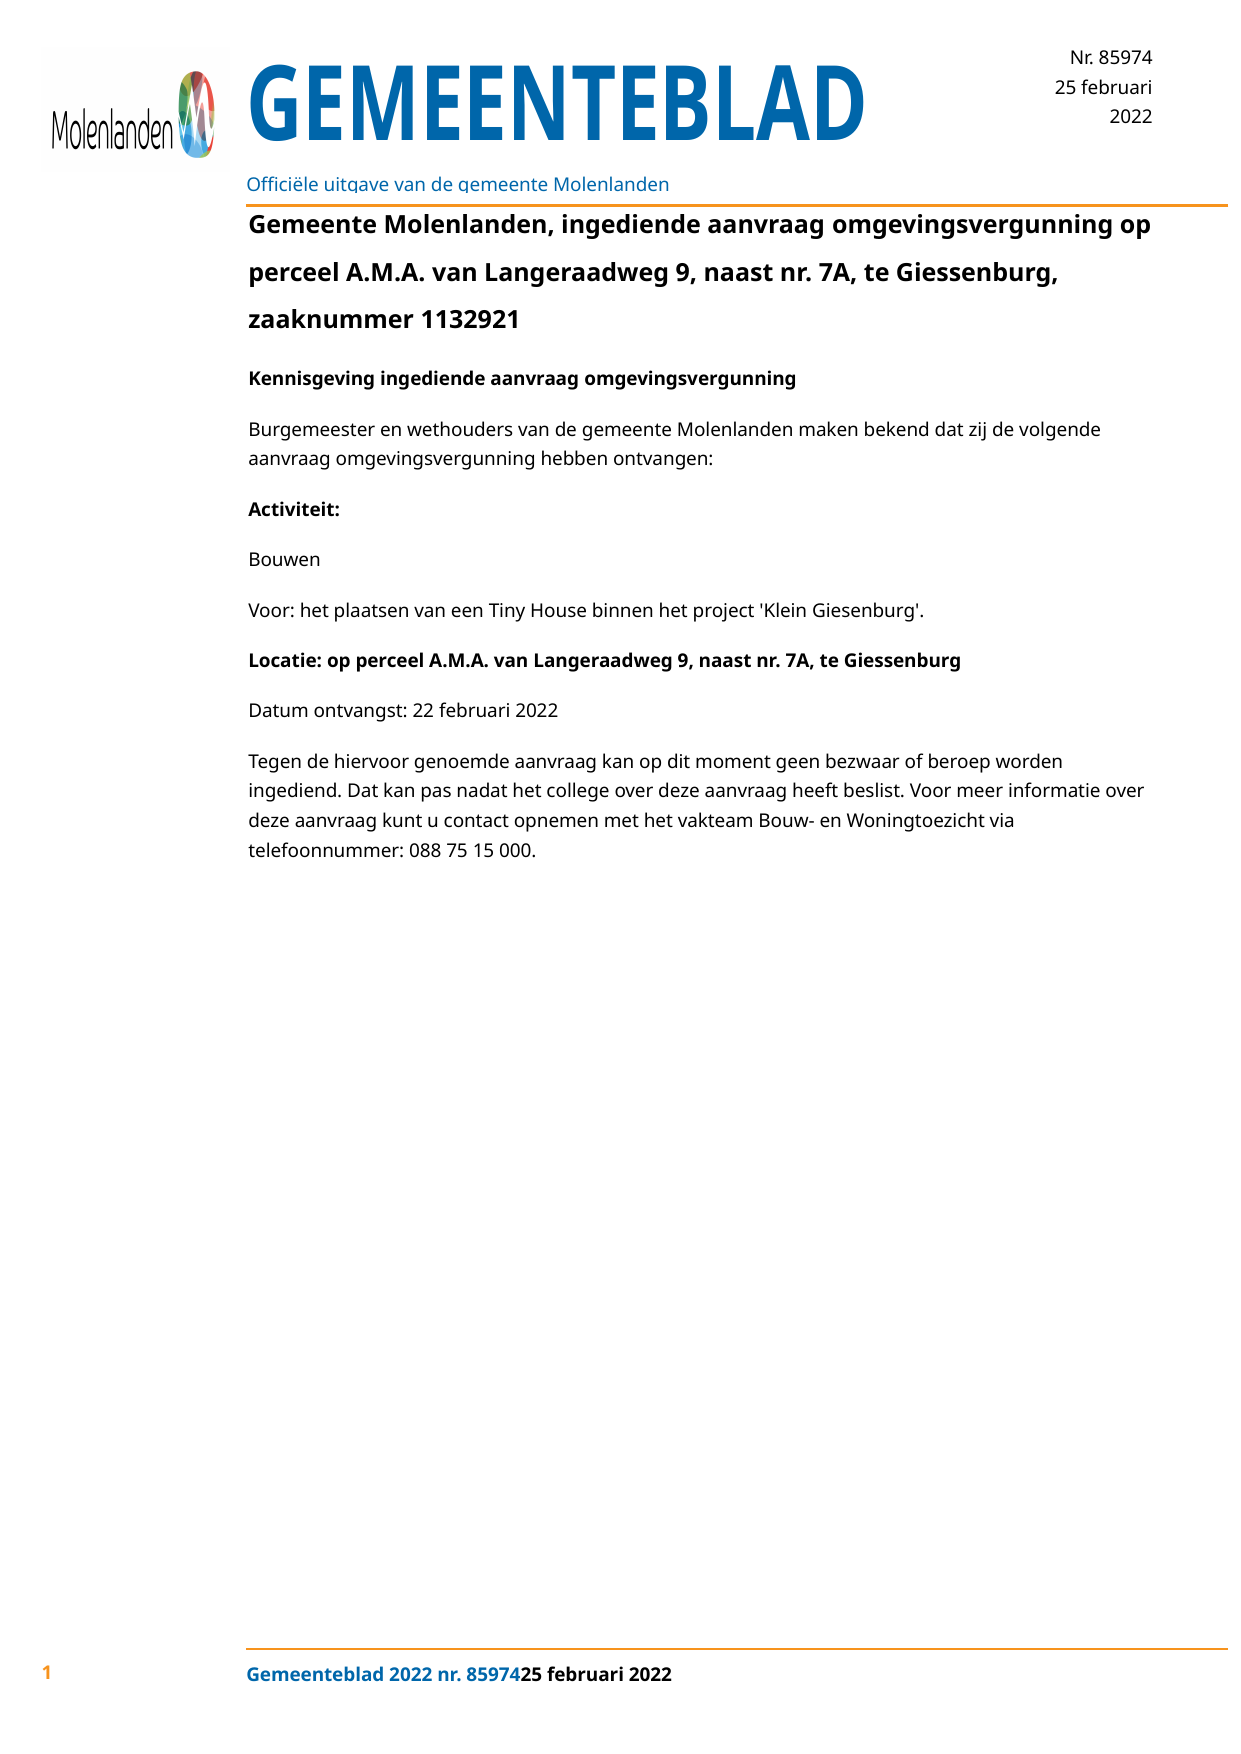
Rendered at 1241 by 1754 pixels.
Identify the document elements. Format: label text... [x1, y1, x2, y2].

picture [41, 47, 231, 172]
text Burgemeester en wethouders van de gemeente Molenlanden maken bekend dat zij de volgende aanvraag omgevingsvergunning hebben ontvangen: [248, 416, 1152, 471]
text Voor: het plaatsen van een Tiny House binnen het project 'Klein Giesenburg'. [248, 597, 1152, 622]
text Bouwen [248, 546, 1152, 572]
text Gemeente Molenlanden, ingediende aanvraag omgevingsvergunning op perceel A.M.A. van Langeraadweg 9, naast nr. 7A, te Giessenburg, zaaknummer 1132921 [248, 207, 1152, 336]
text Tegen de hiervoor genoemde aanvraag kan op dit moment geen bezwaar of beroep worden ingediend. Dat kan pas nadat het college over deze aanvraag heeft beslist. Voor meer informatie over deze aanvraag kunt u contact opnemen met het vakteam Bouw- en Woningtoezicht via telefoonnummer: 088 75 15 000. [248, 748, 1152, 862]
text Datum ontvangst: 22 februari 2022 [248, 698, 1152, 723]
text Activiteit: [248, 496, 1152, 522]
text Locatie: op perceel A.M.A. van Langeraadweg 9, naast nr. 7A, te Giessenburg [248, 647, 1152, 673]
text Kennisgeving ingediende aanvraag omgevingsvergunning [248, 366, 1152, 391]
